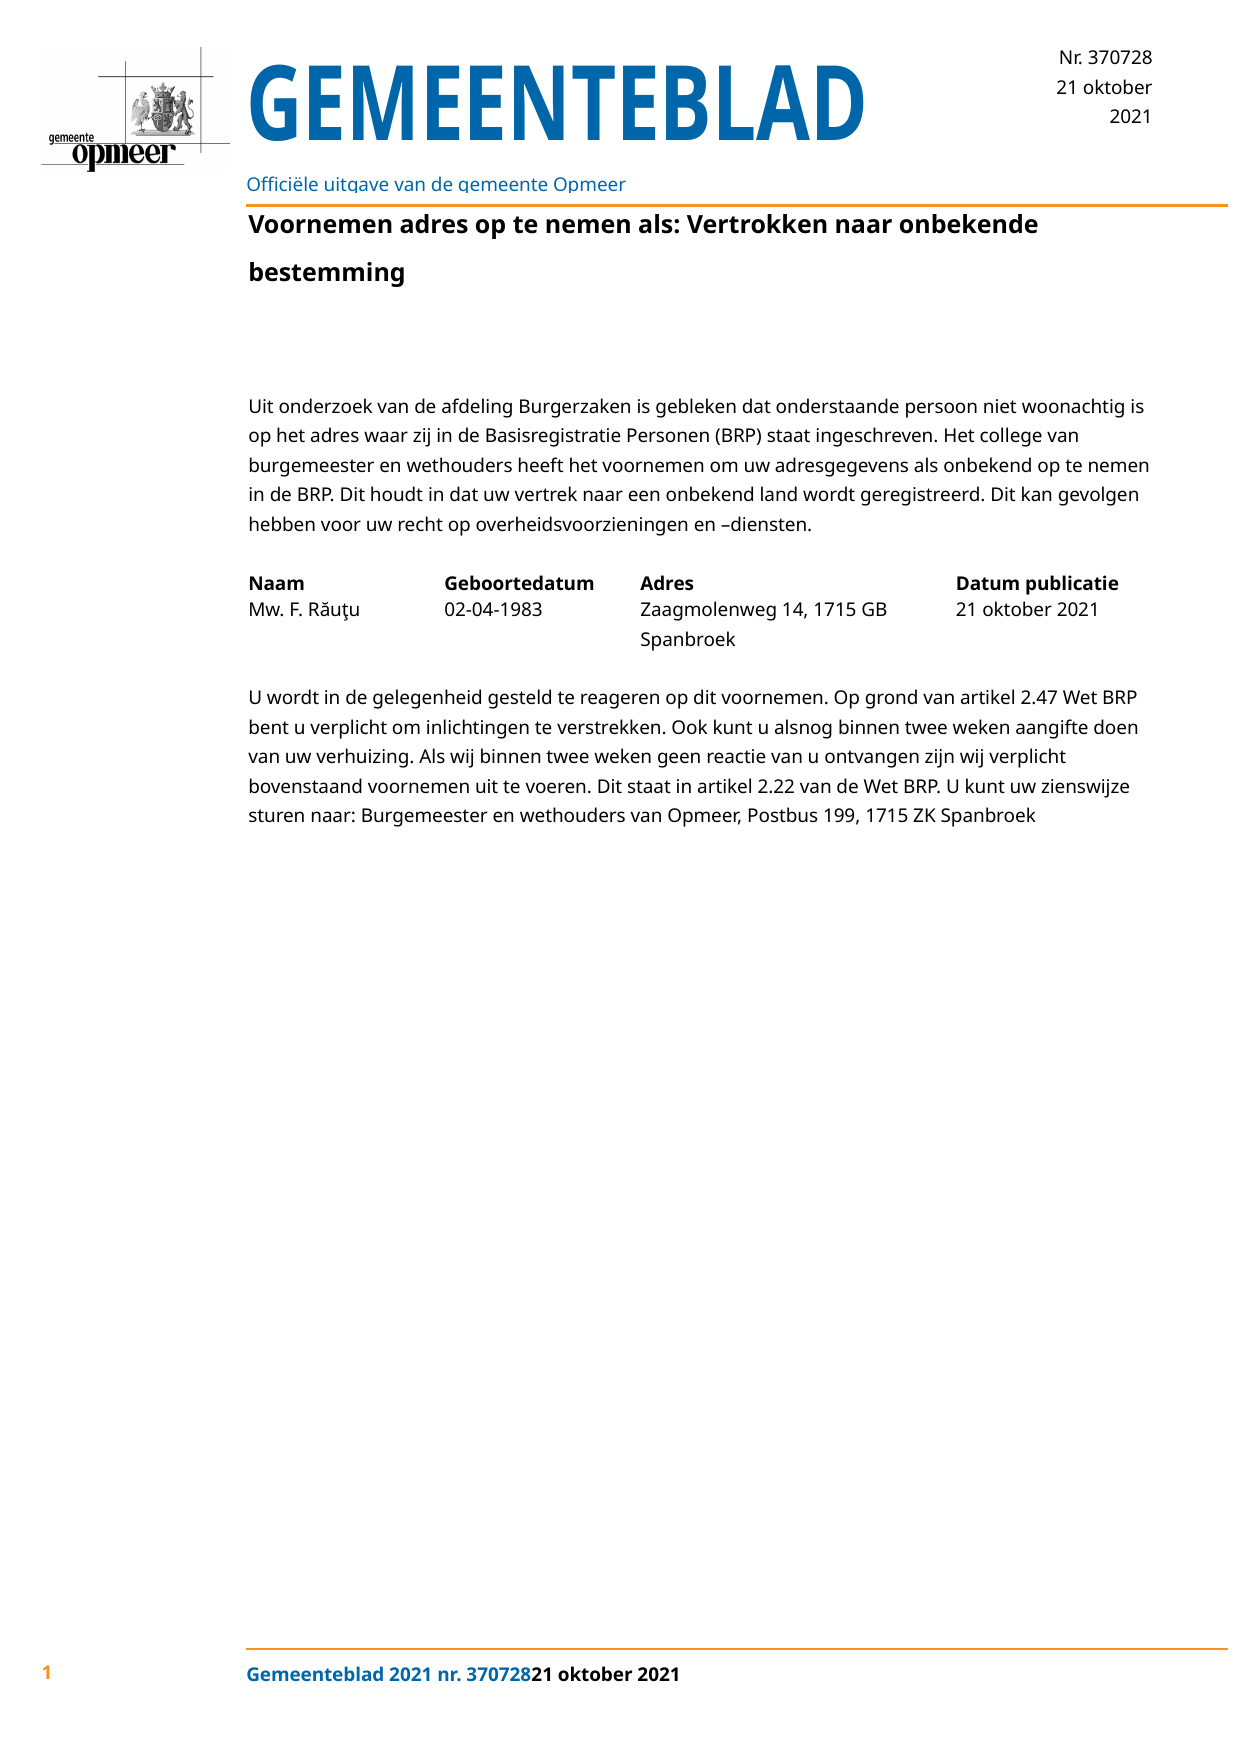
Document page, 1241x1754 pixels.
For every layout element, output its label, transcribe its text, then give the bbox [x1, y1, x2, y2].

table_header Datum publicatie [956, 571, 1152, 596]
table_header Naam [248, 571, 444, 596]
picture [41, 47, 231, 172]
text U wordt in de gelegenheid gesteld te reageren op dit voornemen. Op grond van artikel 2.47 Wet BRP bent u verplicht om inlichtingen te verstrekken. Ook kunt u alsnog binnen twee weken aangifte doen van uw verhuizing. Als wij binnen twee weken geen reactie van u ontvangen zijn wij verplicht bovenstaand voornemen uit te voeren. Dit staat in artikel 2.22 van de Wet BRP. U kunt uw zienswijze sturen naar: Burgemeester en wethouders van Opmeer, Postbus 199, 1715 ZK Spanbroek [248, 684, 1152, 828]
table_cell 21 oktober 2021 [956, 596, 1152, 652]
table_header Adres [640, 571, 956, 596]
table_header Geboortedatum [444, 571, 640, 596]
table_cell 02-04-1983 [444, 596, 640, 652]
text Voornemen adres op te nemen als: Vertrokken naar onbekende bestemming [248, 207, 1152, 288]
table_cell Mw. F. Răuţu [248, 596, 444, 652]
table_cell Zaagmolenweg 14, 1715 GB Spanbroek [640, 596, 956, 652]
text Uit onderzoek van de afdeling Burgerzaken is gebleken dat onderstaande persoon niet woonachtig is op het adres waar zij in de Basisregistratie Personen (BRP) staat ingeschreven. Het college van burgemeester en wethouders heeft het voornemen om uw adresgegevens als onbekend op te nemen in de BRP. Dit houdt in dat uw vertrek naar een onbekend land wordt geregistreerd. Dit kan gevolgen hebben voor uw recht op overheidsvoorzieningen en –diensten. [248, 393, 1152, 537]
